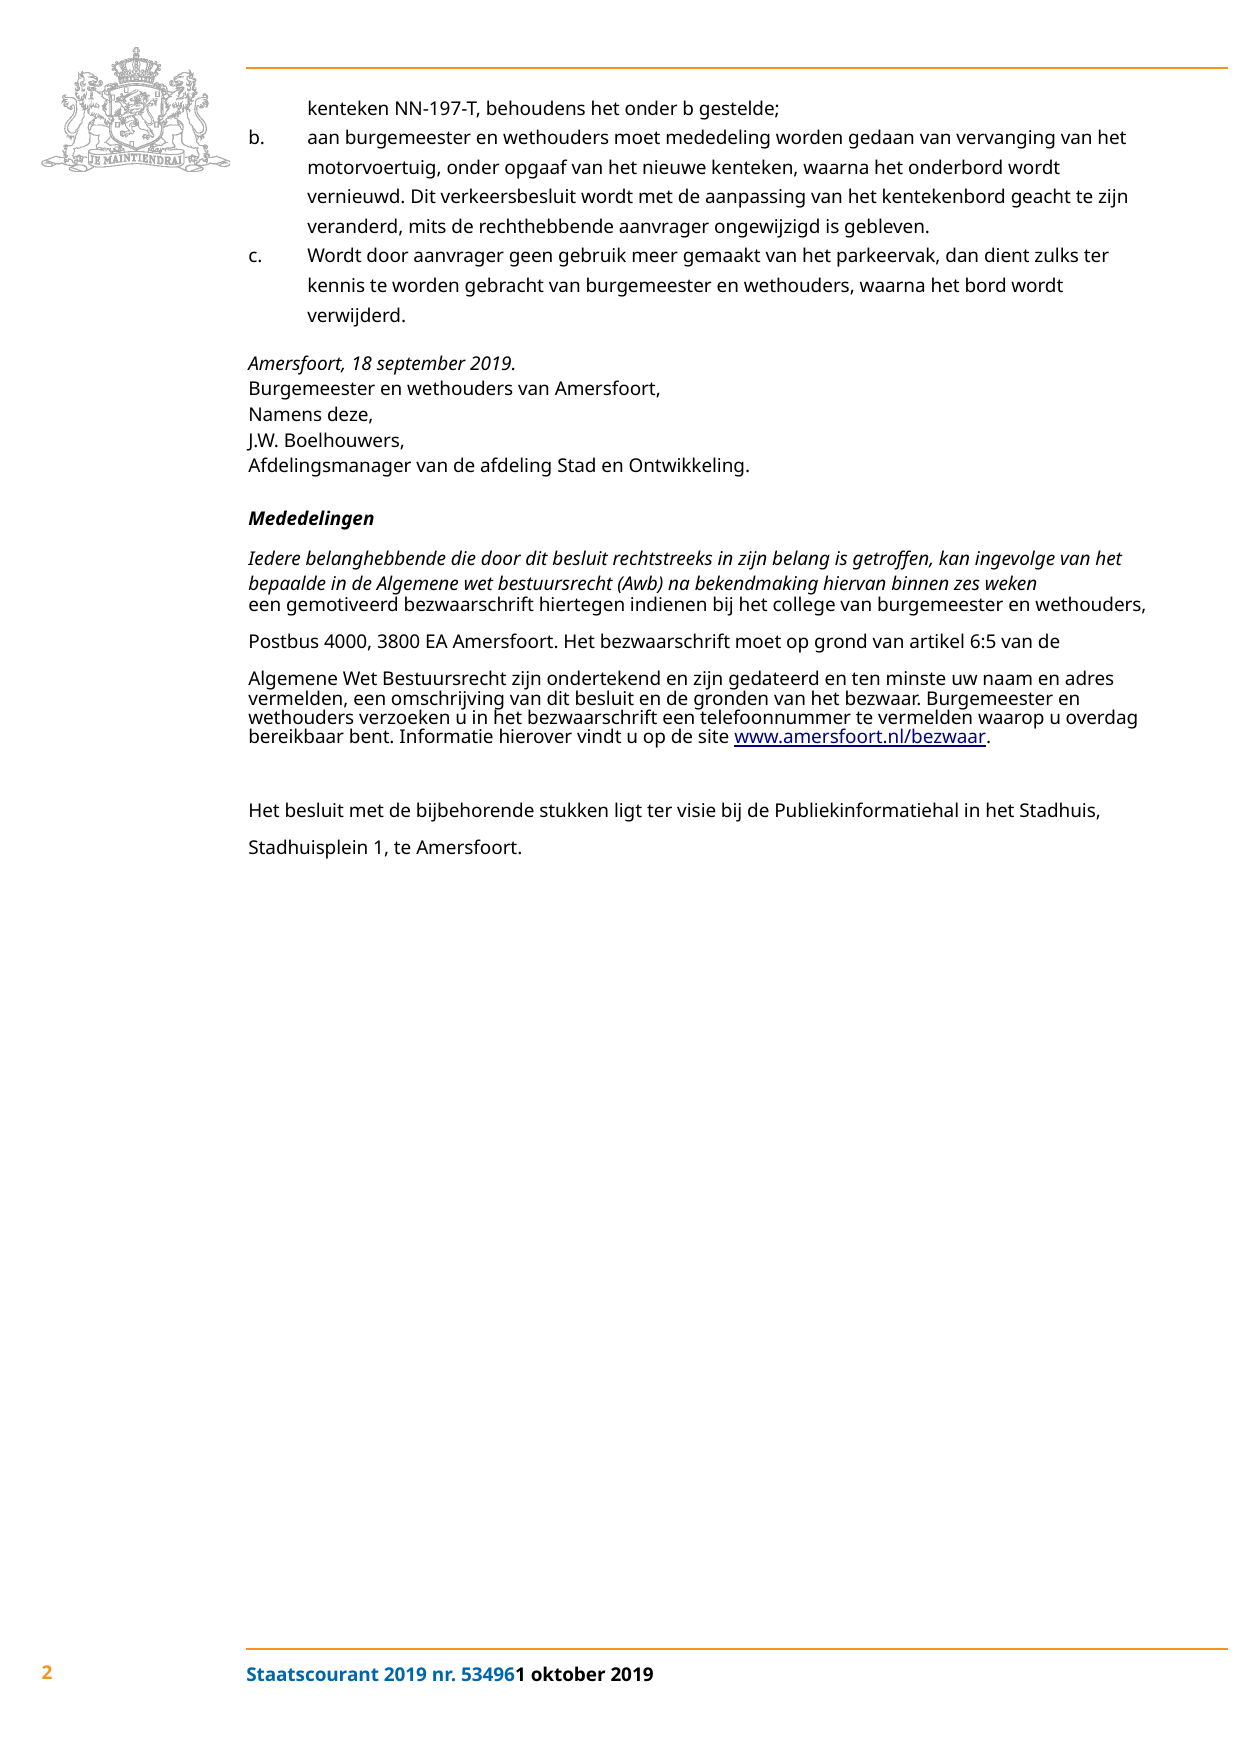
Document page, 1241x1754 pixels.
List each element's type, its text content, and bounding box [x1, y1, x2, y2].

text Postbus 4000, 3800 EA Amersfoort. Het bezwaarschrift moet op grond van artikel 6:5 van de [248, 633, 1152, 652]
text Burgemeester en wethouders van Amersfoort, [248, 375, 1152, 401]
list aan burgemeester en wethouders moet mededeling worden gedaan van vervanging van het motorvoertuig, onder opgaaf van het nieuwe kenteken, waarna het onderbord wordt vernieuwd. Dit verkeersbesluit wordt met de aanpassing van het kentekenbord geacht te zijn veranderd, mits de rechthebbende aanvrager ongewijzigd is gebleven. [248, 124, 1152, 239]
text Namens deze, [248, 401, 1152, 427]
text een gemotiveerd bezwaarschrift hiertegen indienen bij het college van burgemeester en wethouders, [248, 596, 1152, 616]
picture [41, 47, 231, 172]
text Stadhuisplein 1, te Amersfoort. [248, 839, 1152, 858]
list Wordt door aanvrager geen gebruik meer gemaakt van het parkeervak, dan dient zulks ter kennis te worden gebracht van burgemeester en wethouders, waarna het bord wordt verwijderd. [248, 243, 1152, 328]
text Amersfoort, 18 september 2019. [248, 350, 1152, 375]
text Mededelingen [248, 506, 1152, 531]
text J.W. Boelhouwers, [248, 427, 1152, 453]
list kenteken NN-197-T, behoudens het onder b gestelde; [248, 95, 1152, 121]
text Algemene Wet Bestuursrecht zijn ondertekend en zijn gedateerd en ten minste uw naam en adres vermelden, een omschrijving van dit besluit en de gronden van het bezwaar. Burgemeester en wethouders verzoeken u in het bezwaarschrift een telefoonnummer te vermelden waarop u overdag bereikbaar bent. Informatie hierover vindt u op de site www.amersfoort.nl/bezwaar. [248, 670, 1152, 747]
text Iedere belanghebbende die door dit besluit rechtstreeks in zijn belang is getroffen, kan ingevolge van het bepaalde in de Algemene wet bestuursrecht (Awb) na bekendmaking hiervan binnen zes weken [248, 545, 1152, 596]
text Het besluit met de bijbehorende stukken ligt ter visie bij de Publiekinformatiehal in het Stadhuis, [248, 802, 1152, 821]
text Afdelingsmanager van de afdeling Stad en Ontwikkeling. [248, 453, 1152, 478]
